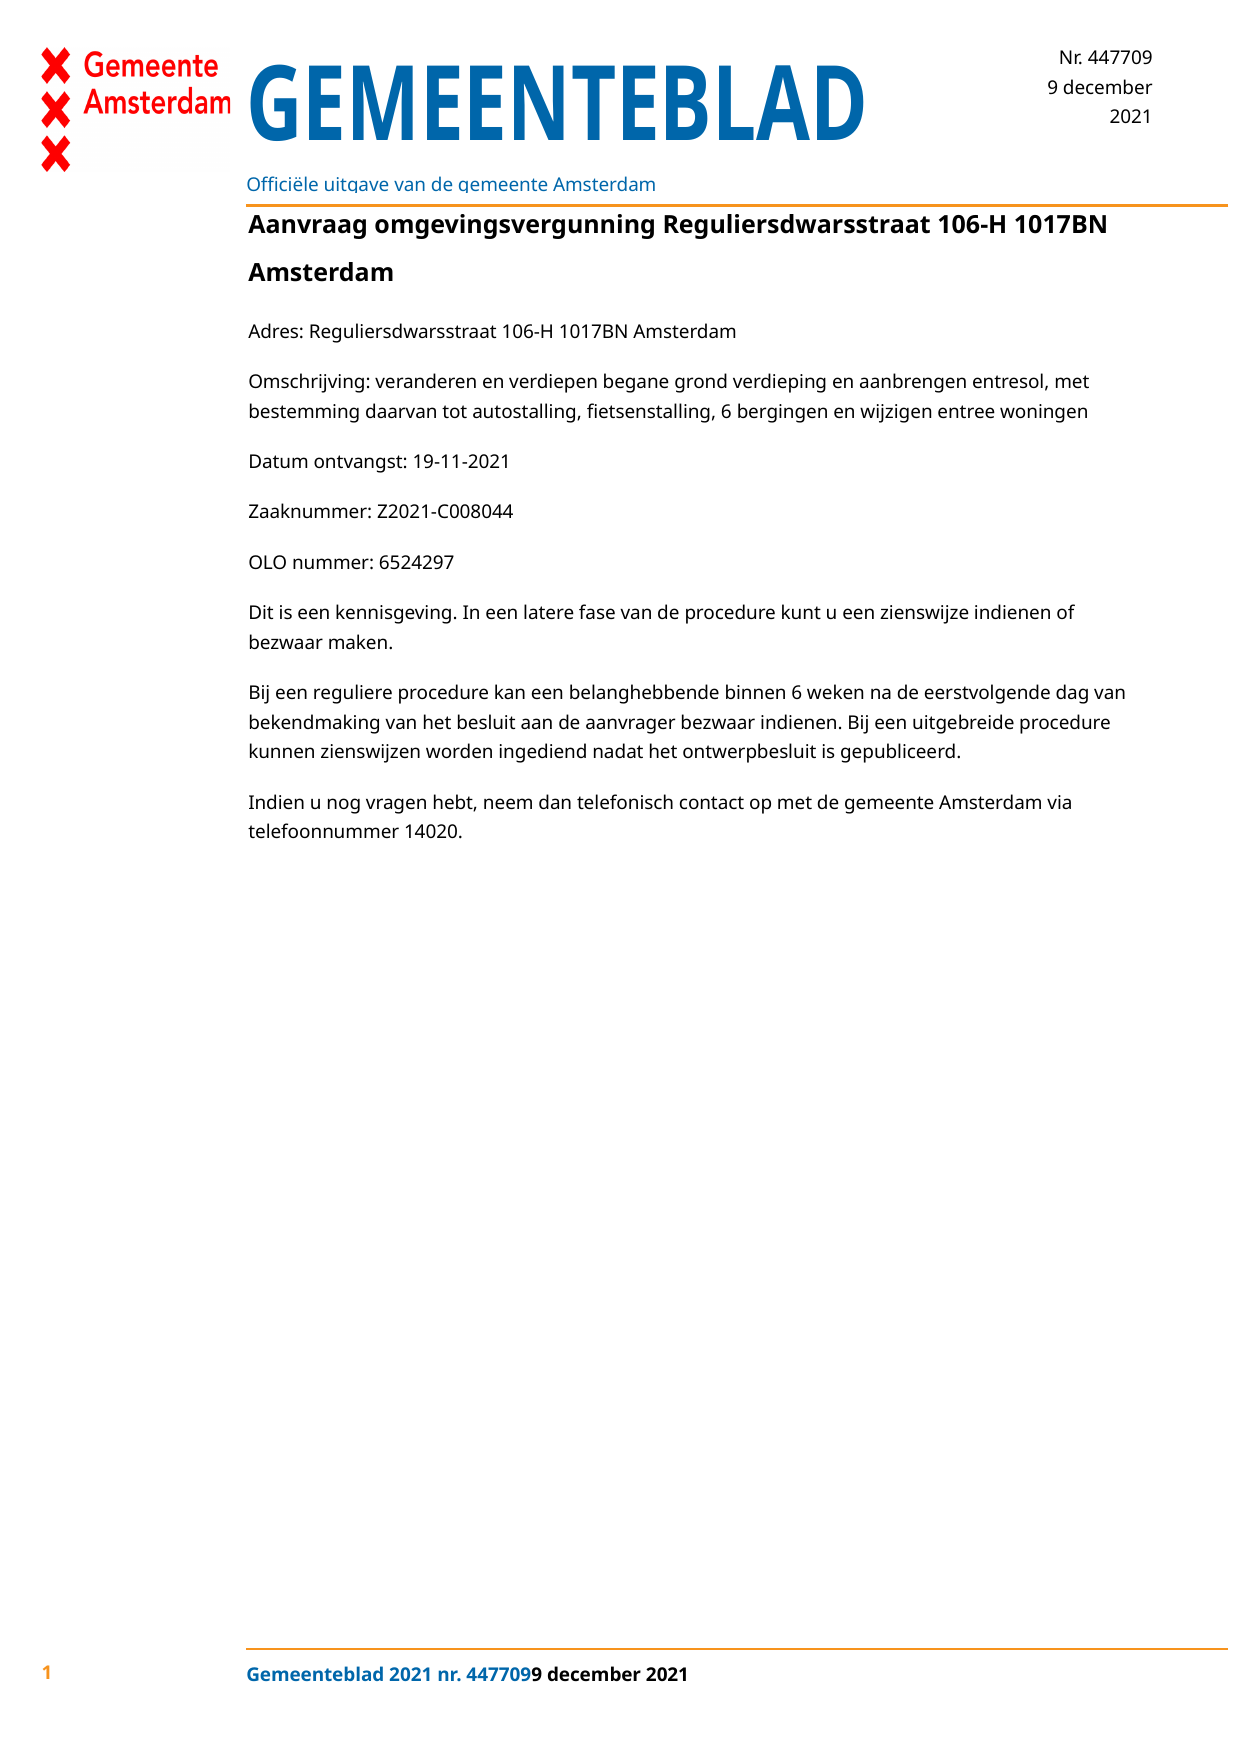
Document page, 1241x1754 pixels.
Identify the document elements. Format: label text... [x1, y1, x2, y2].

text Adres: Reguliersdwarsstraat 106-H 1017BN Amsterdam [248, 318, 1152, 344]
text Indien u nog vragen hebt, neem dan telefonisch contact op met de gemeente Amsterdam via telefoonnummer 14020. [248, 789, 1152, 844]
text Bij een reguliere procedure kan een belanghebbende binnen 6 weken na de eerstvolgende dag van bekendmaking van het besluit aan de aanvrager bezwaar indienen. Bij een uitgebreide procedure kunnen zienswijzen worden ingediend nadat het ontwerpbesluit is gepubliceerd. [248, 679, 1152, 764]
text OLO nummer: 6524297 [248, 549, 1152, 575]
text Omschrijving: veranderen en verdiepen begane grond verdieping en aanbrengen entresol, met bestemming daarvan tot autostalling, fietsenstalling, 6 bergingen en wijzigen entree woningen [248, 368, 1152, 424]
text Zaaknummer: Z2021-C008044 [248, 499, 1152, 524]
text Aanvraag omgevingsvergunning Reguliersdwarsstraat 106-H 1017BN Amsterdam [248, 207, 1152, 288]
text Dit is een kennisgeving. In een latere fase van de procedure kunt u een zienswijze indienen of bezwaar maken. [248, 599, 1152, 655]
picture [41, 47, 231, 172]
text Datum ontvangst: 19-11-2021 [248, 448, 1152, 474]
